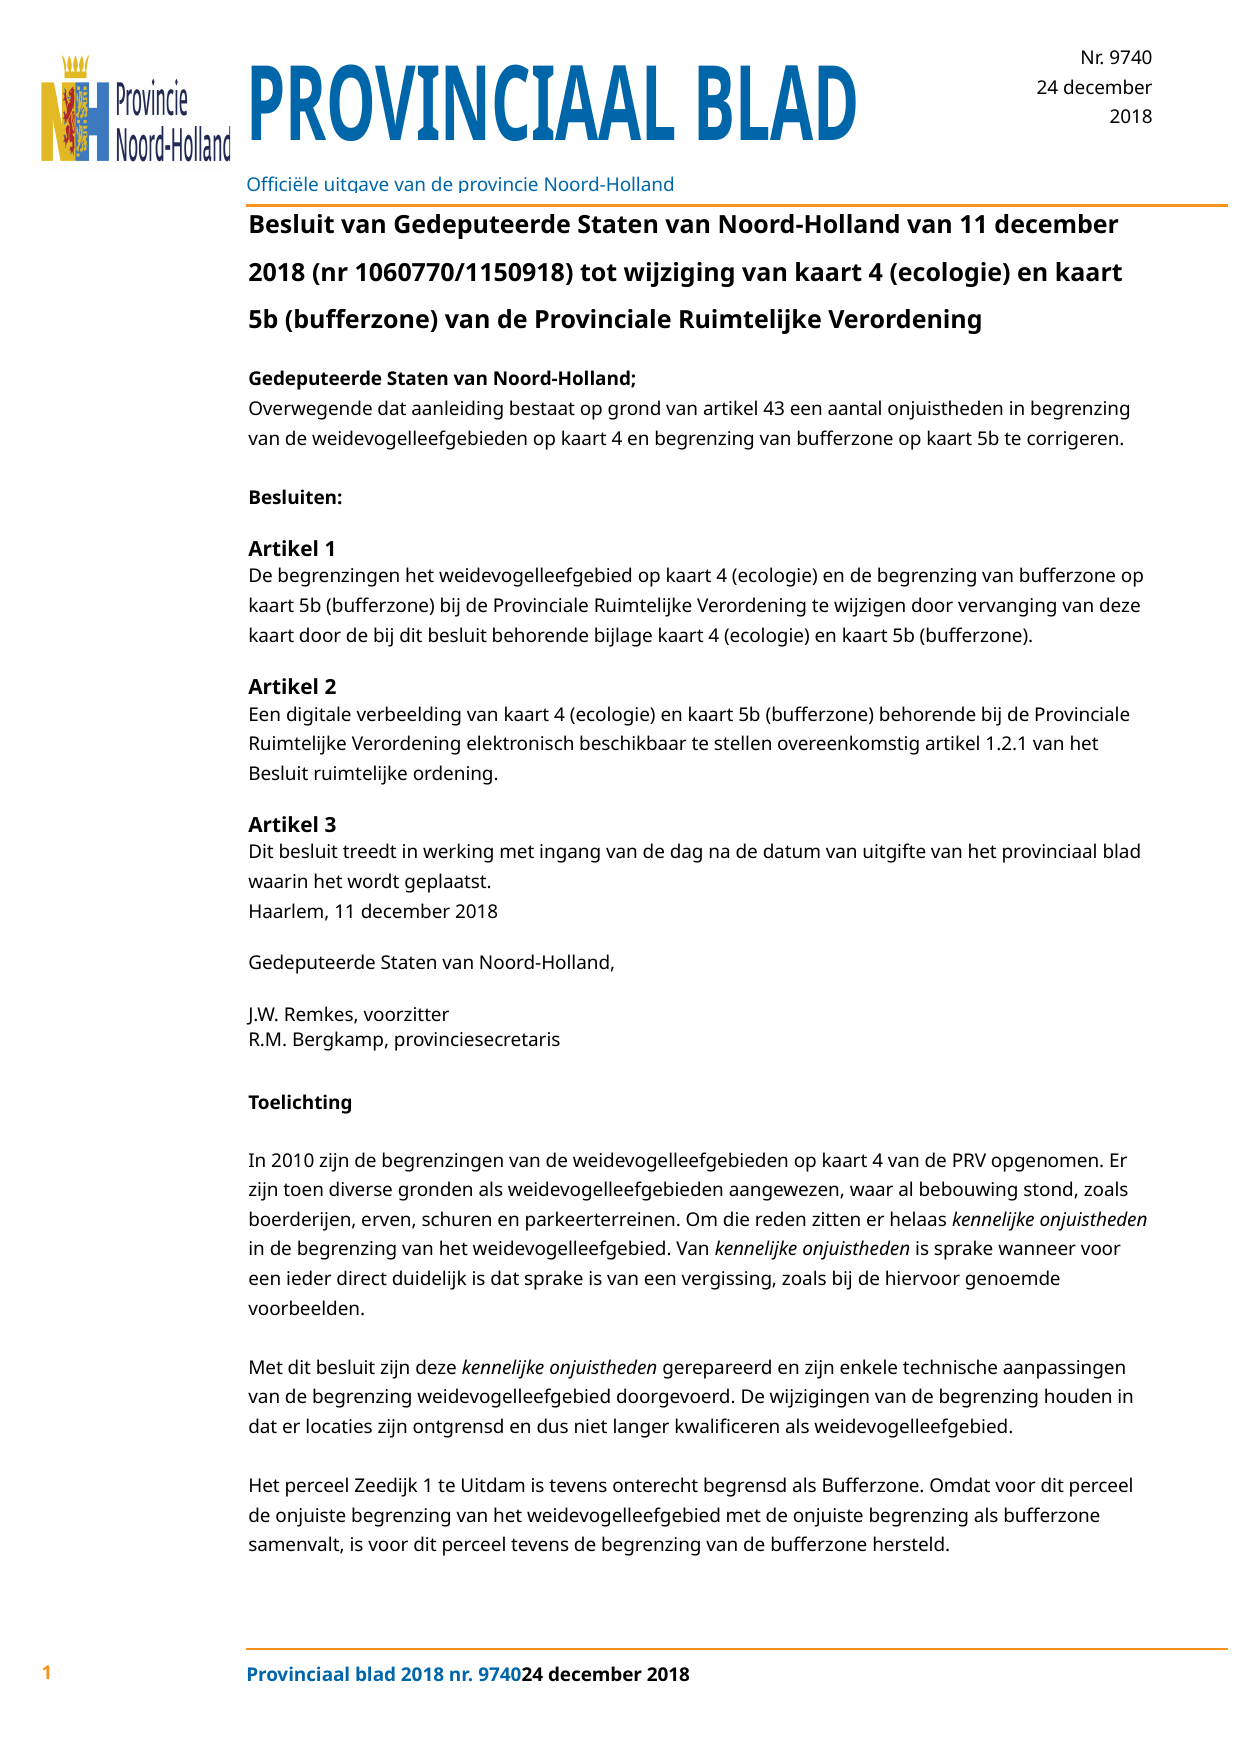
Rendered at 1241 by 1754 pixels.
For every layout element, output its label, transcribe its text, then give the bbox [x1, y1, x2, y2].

text Toelichting [248, 1078, 1152, 1118]
text Besluit van Gedeputeerde Staten van Noord-Holland van 11 december 2018 (nr 1060770/1150918) tot wijziging van kaart 4 (ecologie) en kaart 5b (bufferzone) van de Provinciale Ruimtelijke Verordening [248, 207, 1152, 336]
text Gedeputeerde Staten van Noord-Holland, [248, 949, 1152, 975]
text R.M. Bergkamp, provinciesecretaris [248, 1027, 1152, 1052]
text Dit besluit treedt in werking met ingang van de dag na de datum van uitgifte van het provinciaal blad waarin het wordt geplaatst. [248, 839, 1152, 894]
picture [41, 47, 231, 172]
text Artikel 1 [248, 534, 1152, 563]
text Een digitale verbeelding van kaart 4 (ecologie) en kaart 5b (bufferzone) behorende bij de Provinciale Ruimtelijke Verordening elektronisch beschikbaar te stellen overeenkomstig artikel 1.2.1 van het Besluit ruimtelijke ordening. [248, 701, 1152, 786]
text Overwegende dat aanleiding bestaat op grond van artikel 43 een aantal onjuistheden in begrenzing van de weidevogelleefgebieden op kaart 4 en begrenzing van bufferzone op kaart 5b te corrigeren. [248, 395, 1152, 450]
text Met dit besluit zijn deze kennelijke onjuistheden gerepareerd en zijn enkele technische aanpassingen van de begrenzing weidevogelleefgebied doorgevoerd. De wijzigingen van de begrenzing houden in dat er locaties zijn ontgrensd en dus niet langer kwalificeren als weidevogelleefgebied. [248, 1354, 1152, 1439]
text Haarlem, 11 december 2018 [248, 898, 1152, 924]
text Artikel 3 [248, 810, 1152, 839]
text De begrenzingen het weidevogelleefgebied op kaart 4 (ecologie) en de begrenzing van bufferzone op kaart 5b (bufferzone) bij de Provinciale Ruimtelijke Verordening te wijzigen door vervanging van deze kaart door de bij dit besluit behorende bijlage kaart 4 (ecologie) en kaart 5b (bufferzone). [248, 563, 1152, 648]
text Het perceel Zeedijk 1 te Uitdam is tevens onterecht begrensd als Bufferzone. Omdat voor dit perceel de onjuiste begrenzing van het weidevogelleefgebied met de onjuiste begrenzing als bufferzone samenvalt, is voor dit perceel tevens de begrenzing van de bufferzone hersteld. [248, 1472, 1152, 1557]
text In 2010 zijn de begrenzingen van de weidevogelleefgebieden op kaart 4 van de PRV opgenomen. Er zijn toen diverse gronden als weidevogelleefgebieden aangewezen, waar al bebouwing stond, zoals boerderijen, erven, schuren en parkeerterreinen. Om die reden zitten er helaas kennelijke onjuistheden in de begrenzing van het weidevogelleefgebied. Van kennelijke onjuistheden is sprake wanneer voor een ieder direct duidelijk is dat sprake is van een vergissing, zoals bij de hiervoor genoemde voorbeelden. [248, 1147, 1152, 1321]
text J.W. Remkes, voorzitter [248, 1001, 1152, 1027]
text Gedeputeerde Staten van Noord-Holland; [248, 366, 1152, 391]
text Besluiten: [248, 484, 1152, 509]
text Artikel 2 [248, 672, 1152, 701]
